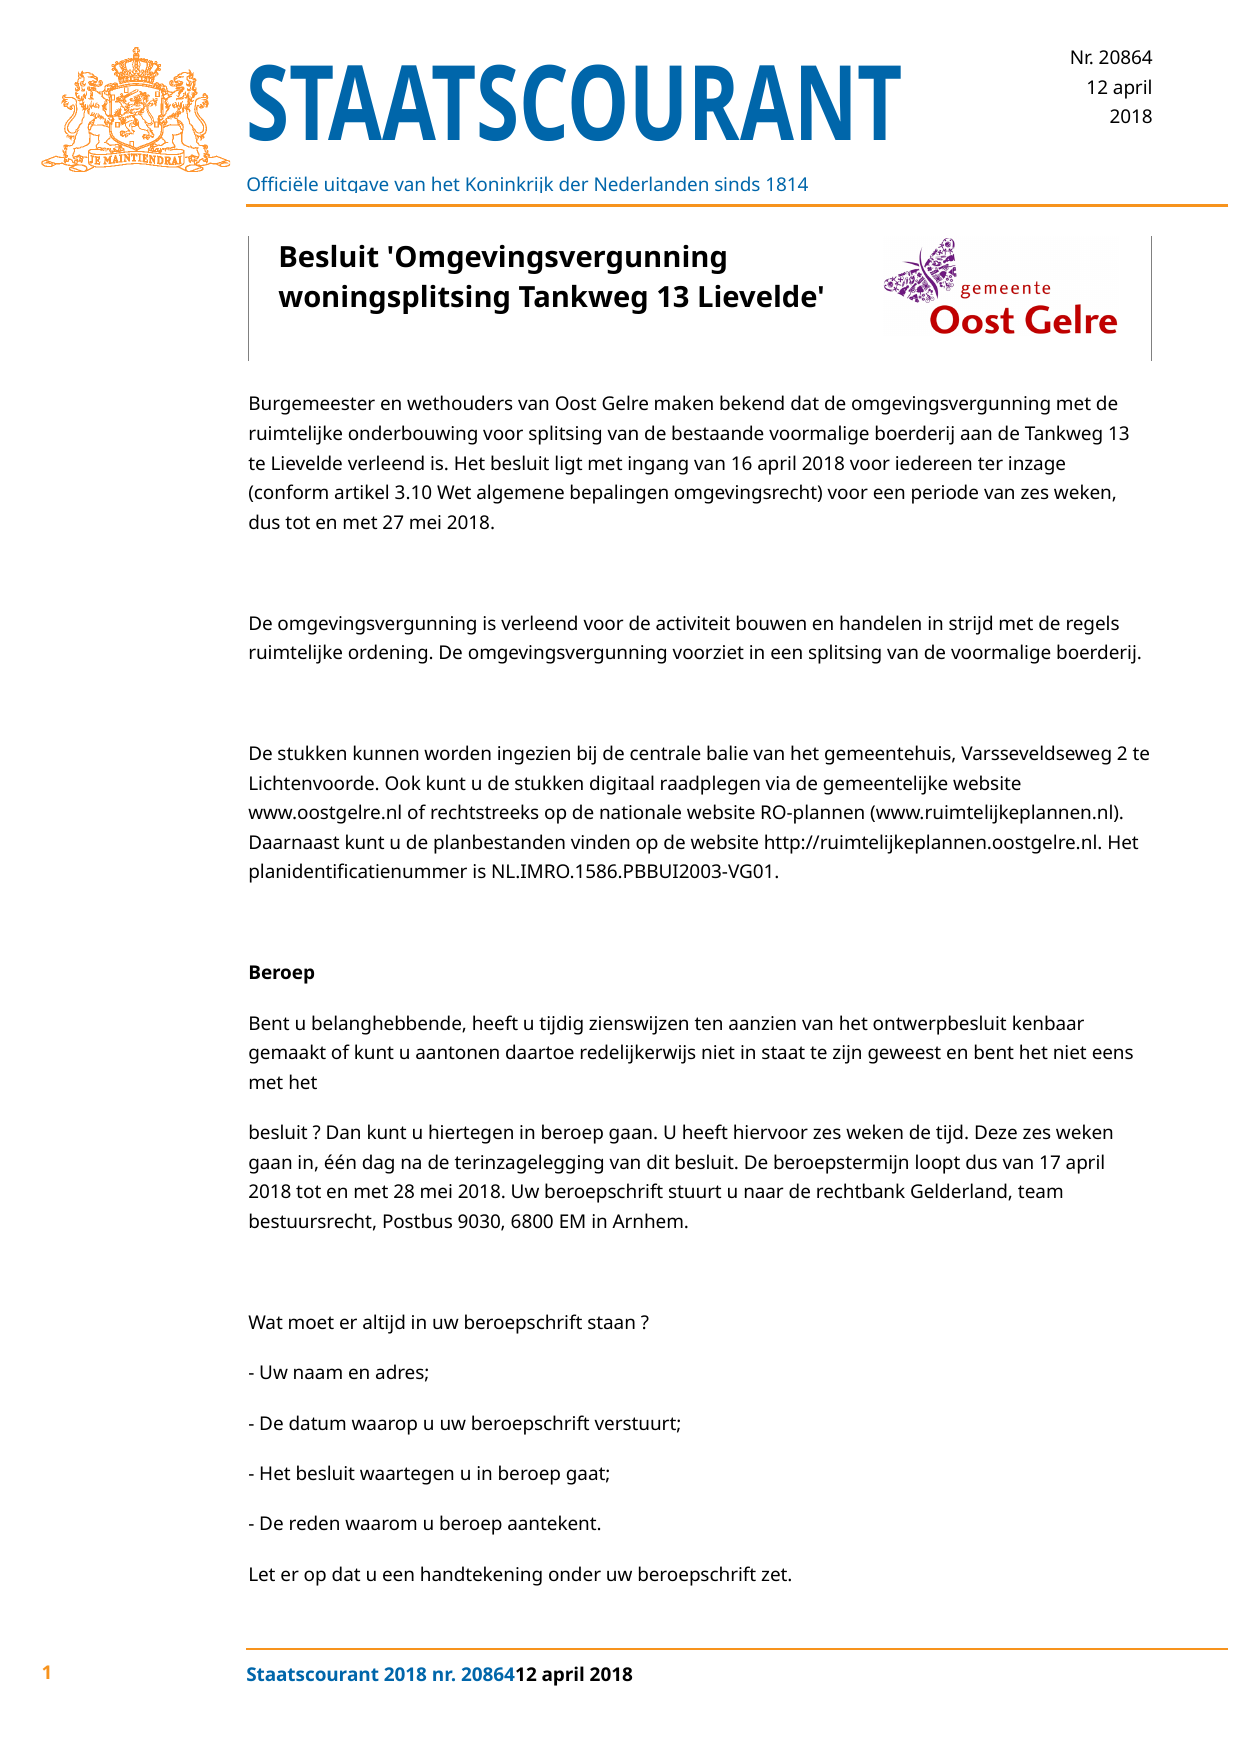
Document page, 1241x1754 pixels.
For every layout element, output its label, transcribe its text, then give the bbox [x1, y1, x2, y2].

text - Het besluit waartegen u in beroep gaat; [248, 1460, 1152, 1486]
text - Uw naam en adres; [248, 1359, 1152, 1385]
text De omgevingsvergunning is verleend voor de activiteit bouwen en handelen in strijd met de regels ruimtelijke ordening. De omgevingsvergunning voorziet in een splitsing van de voormalige boerderij. [248, 610, 1152, 665]
table_header [850, 236, 1151, 361]
picture [882, 236, 1119, 336]
text Wat moet er altijd in uw beroepschrift staan ? [248, 1309, 1152, 1335]
text - De reden waarom u beroep aantekent. [248, 1511, 1152, 1536]
text Let er op dat u een handtekening onder uw beroepschrift zet. [248, 1561, 1152, 1587]
text De stukken kunnen worden ingezien bij de centrale balie van het gemeentehuis, Varsseveldseweg 2 te Lichtenvoorde. Ook kunt u de stukken digitaal raadplegen via de gemeentelijke website www.oostgelre.nl of rechtstreeks op de nationale website RO-plannen (www.ruimtelijkeplannen.nl). Daarnaast kunt u de planbestanden vinden op de website http://ruimtelijkeplannen.oostgelre.nl. Het planidentificatienummer is NL.IMRO.1586.PBBUI2003-VG01. [248, 740, 1152, 884]
text Bent u belanghebbende, heeft u tijdig zienswijzen ten aanzien van het ontwerpbesluit kenbaar gemaakt of kunt u aantonen daartoe redelijkerwijs niet in staat te zijn geweest en bent het niet eens met het [248, 1010, 1152, 1095]
text - De datum waarop u uw beroepschrift verstuurt; [248, 1410, 1152, 1436]
picture [41, 47, 231, 172]
text Burgemeester en wethouders van Oost Gelre maken bekend dat de omgevingsvergunning met de ruimtelijke onderbouwing voor splitsing van de bestaande voormalige boerderij aan de Tankweg 13 te Lievelde verleend is. Het besluit ligt met ingang van 16 april 2018 voor iedereen ter inzage (conform artikel 3.10 Wet algemene bepalingen omgevingsrecht) voor een periode van zes weken, dus tot en met 27 mei 2018. [248, 391, 1152, 535]
table_header Besluit 'Omgevingsvergunning woningsplitsing Tankweg 13 Lievelde' [249, 236, 850, 361]
text Beroep [248, 959, 1152, 985]
text besluit ? Dan kunt u hiertegen in beroep gaan. U heeft hiervoor zes weken de tijd. Deze zes weken gaan in, één dag na de terinzagelegging van dit besluit. De beroepstermijn loopt dus van 17 april 2018 tot en met 28 mei 2018. Uw beroepschrift stuurt u naar de rechtbank Gelderland, team bestuursrecht, Postbus 9030, 6800 EM in Arnhem. [248, 1119, 1152, 1234]
